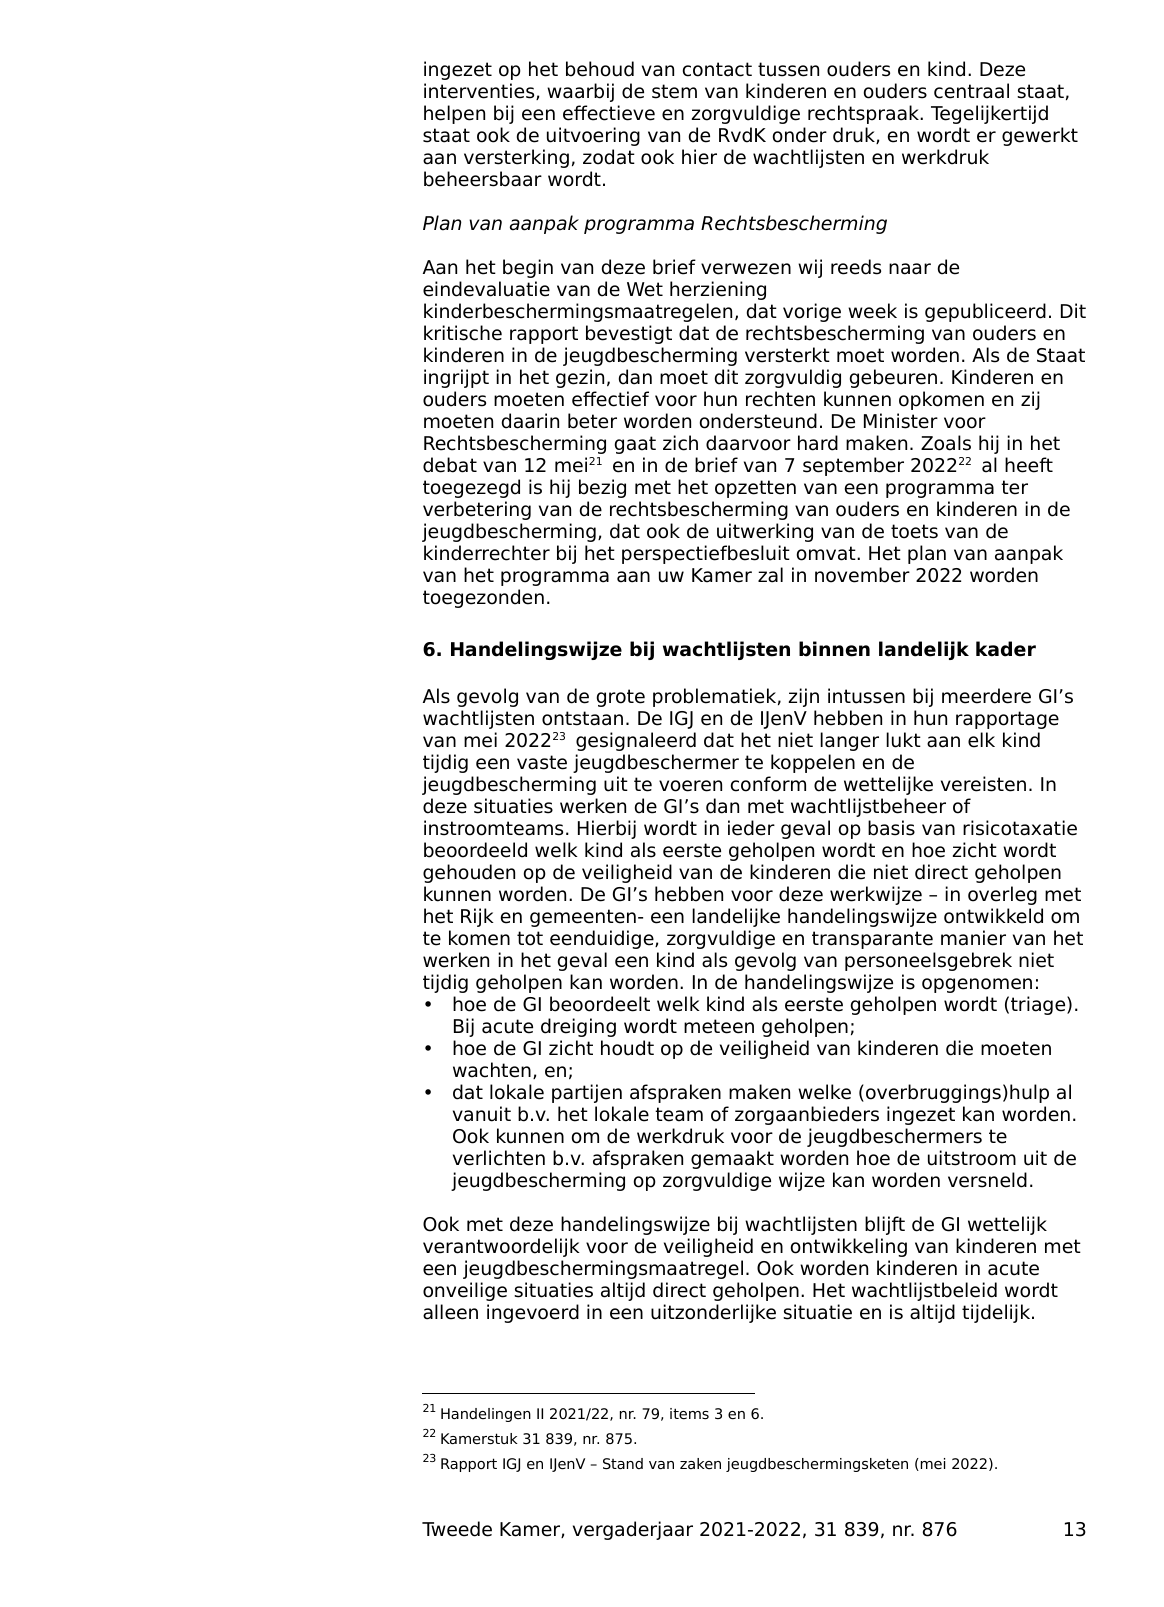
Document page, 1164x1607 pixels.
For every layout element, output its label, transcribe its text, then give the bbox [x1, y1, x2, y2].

text Als gevolg van de grote problematiek, zijn intussen bij meerdere GI’s wachtlijsten ontstaan. De IGJ en de IJenV hebben in hun rapportage van mei 2022 gesignaleerd dat het niet langer lukt aan elk kind tijdig een vaste jeugdbeschermer te koppelen en de jeugdbescherming uit te voeren conform de wettelijke vereisten. In deze situaties werken de GI’s dan met wachtlijstbeheer of instroomteams. Hierbij wordt in ieder geval op basis van risicotaxatie beoordeeld welk kind als eerste geholpen wordt en hoe zicht wordt gehouden op de veiligheid van de kinderen die niet direct geholpen kunnen worden. De GI’s hebben voor deze werkwijze – in overleg met het Rijk en gemeenten- een landelijke handelingswijze ontwikkeld om te komen tot eenduidige, zorgvuldige en transparante manier van het werken in het geval een kind als gevolg van personeelsgebrek niet tijdig geholpen kan worden. In de handelingswijze is opgenomen: [422, 686, 1087, 994]
subtitle Plan van aanpak programma Rechtsbescherming [422, 213, 1087, 235]
text • hoe de GI beoordeelt welk kind als eerste geholpen wordt (triage). Bij acute dreiging wordt meteen geholpen; [422, 994, 1087, 1038]
text • dat lokale partijen afspraken maken welke (overbruggings)hulp al vanuit b.v. het lokale team of zorgaanbieders ingezet kan worden. Ook kunnen om de werkdruk voor de jeugdbeschermers te verlichten b.v. afspraken gemaakt worden hoe de uitstroom uit de jeugdbescherming op zorgvuldige wijze kan worden versneld. [422, 1082, 1087, 1191]
text Ook met deze handelingswijze bij wachtlijsten blijft de GI wettelijk verantwoordelijk voor de veiligheid en ontwikkeling van kinderen met een jeugdbeschermingsmaatregel. Ook worden kinderen in acute onveilige situaties altijd direct geholpen. Het wachtlijstbeleid wordt alleen ingevoerd in een uitzonderlijke situatie en is altijd tijdelijk. [422, 1214, 1087, 1323]
text Rapport IGJ en IJenV – Stand van zaken jeugdbeschermingsketen (mei 2022). [422, 1452, 1087, 1474]
text ingezet op het behoud van contact tussen ouders en kind. Deze interventies, waarbij de stem van kinderen en ouders centraal staat, helpen bij een effectieve en zorgvuldige rechtspraak. Tegelijkertijd staat ook de uitvoering van de RvdK onder druk, en wordt er gewerkt aan versterking, zodat ook hier de wachtlijsten en werkdruk beheersbaar wordt. [422, 59, 1087, 191]
text • hoe de GI zicht houdt op de veiligheid van kinderen die moeten wachten, en; [422, 1038, 1087, 1082]
text Handelingen II 2021/22, nr. 79, items 3 en 6. [422, 1402, 1087, 1424]
text Aan het begin van deze brief verwezen wij reeds naar de eindevaluatie van de Wet herziening kinderbeschermingsmaatregelen, dat vorige week is gepubliceerd. Dit kritische rapport bevestigt dat de rechtsbescherming van ouders en kinderen in de jeugdbescherming versterkt moet worden. Als de Staat ingrijpt in het gezin, dan moet dit zorgvuldig gebeuren. Kinderen en ouders moeten effectief voor hun rechten kunnen opkomen en zij moeten daarin beter worden ondersteund. De Minister voor Rechtsbescherming gaat zich daarvoor hard maken. Zoals hij in het debat van 12 mei en in de brief van 7 september 2022 al heeft toegezegd is hij bezig met het opzetten van een programma ter verbetering van de rechtsbescherming van ouders en kinderen in de jeugdbescherming, dat ook de uitwerking van de toets van de kinderrechter bij het perspectiefbesluit omvat. Het plan van aanpak van het programma aan uw Kamer zal in november 2022 worden toegezonden. [422, 257, 1087, 609]
text Kamerstuk 31 839, nr. 875. [422, 1427, 1087, 1449]
subtitle 6. Handelingswijze bij wachtlijsten binnen landelijk kader [422, 639, 1087, 661]
